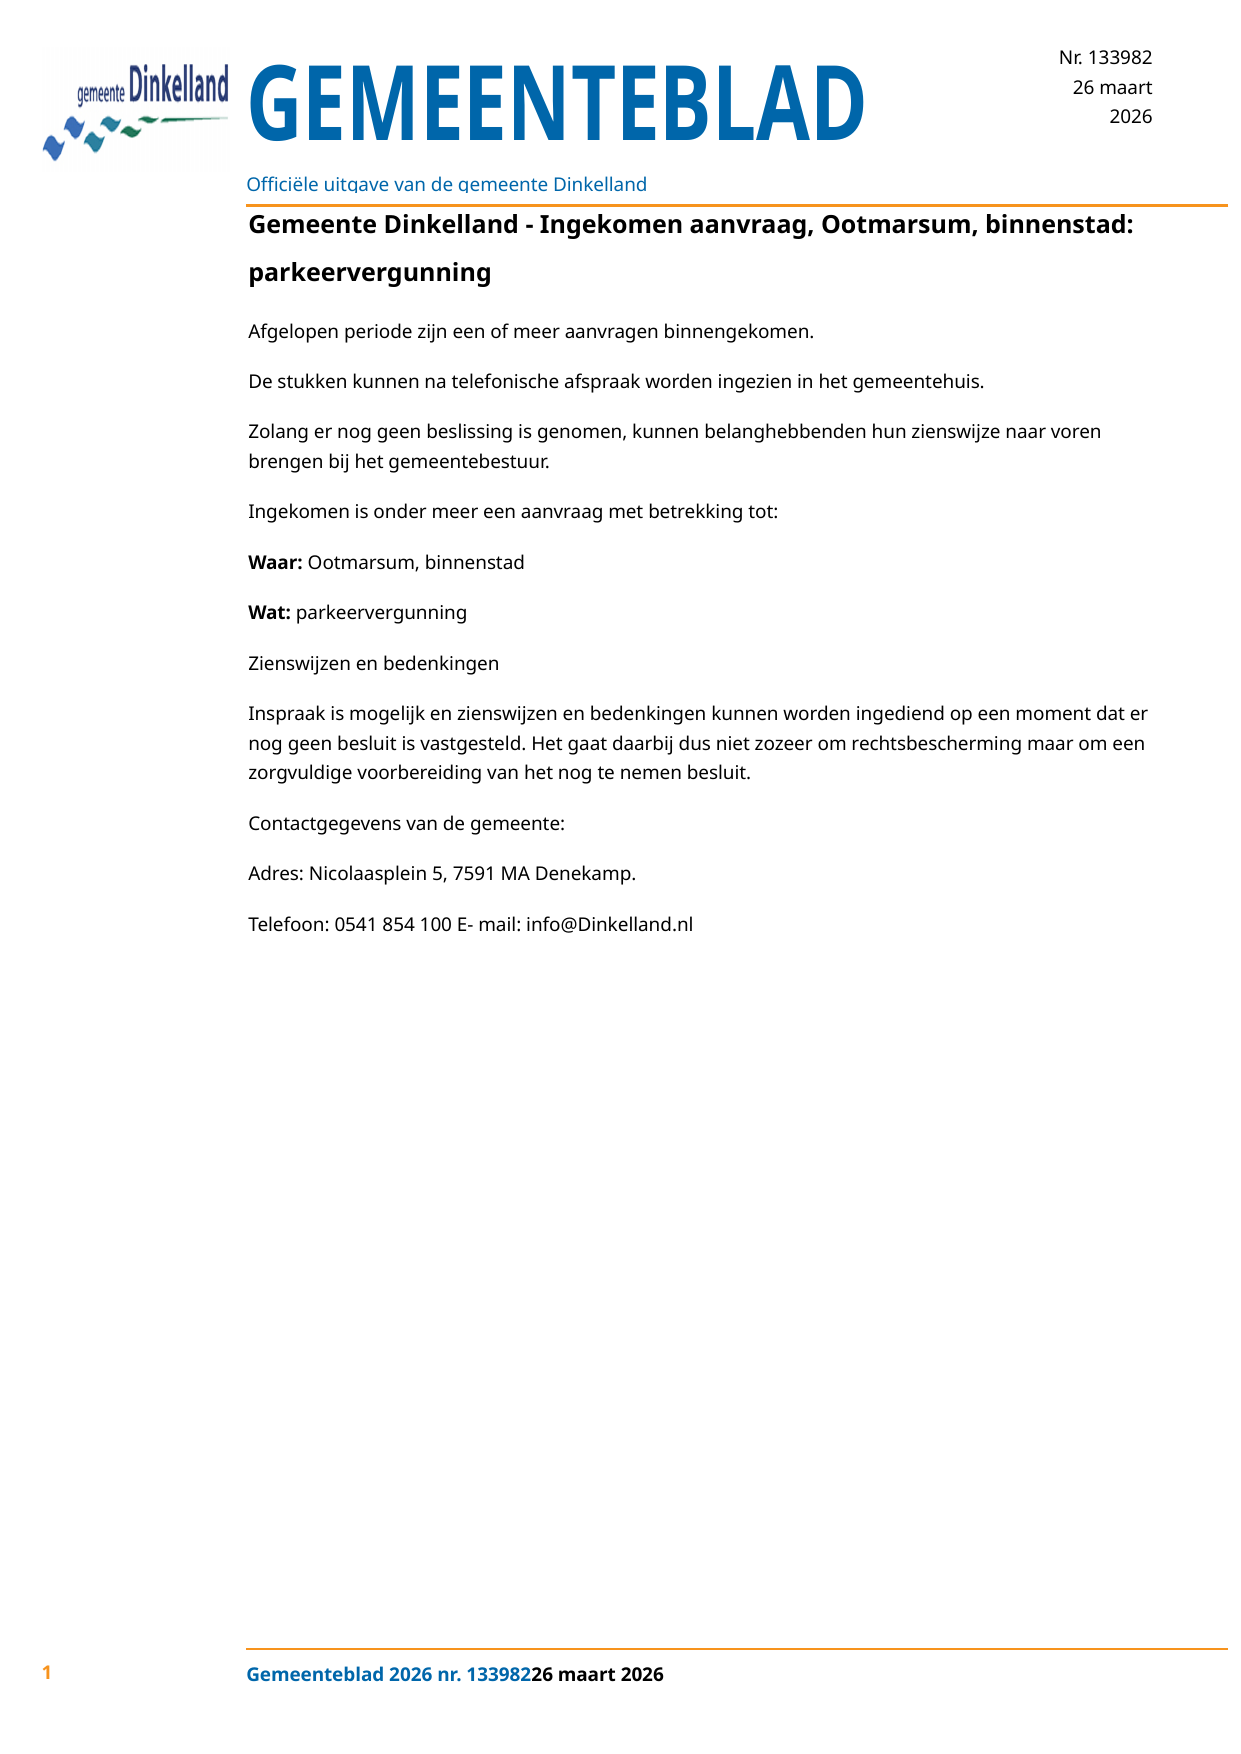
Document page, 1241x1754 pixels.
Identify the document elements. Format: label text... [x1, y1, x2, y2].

picture [41, 47, 231, 172]
text De stukken kunnen na telefonische afspraak worden ingezien in het gemeentehuis. [248, 368, 1152, 394]
text Contactgegevens van de gemeente: [248, 810, 1152, 836]
text Adres: Nicolaasplein 5, 7591 MA Denekamp. [248, 860, 1152, 886]
text Gemeente Dinkelland - Ingekomen aanvraag, Ootmarsum, binnenstad: parkeervergunning [248, 207, 1152, 288]
text Zolang er nog geen beslissing is genomen, kunnen belanghebbenden hun zienswijze naar voren brengen bij het gemeentebestuur. [248, 419, 1152, 474]
text Wat: parkeervergunning [248, 599, 1152, 625]
text Afgelopen periode zijn een of meer aanvragen binnengekomen. [248, 318, 1152, 344]
text Telefoon: 0541 854 100 E- mail: info@Dinkelland.nl [248, 911, 1152, 937]
text Ingekomen is onder meer een aanvraag met betrekking tot: [248, 499, 1152, 524]
text Waar: Ootmarsum, binnenstad [248, 549, 1152, 575]
text Inspraak is mogelijk en zienswijzen en bedenkingen kunnen worden ingediend op een moment dat er nog geen besluit is vastgesteld. Het gaat daarbij dus niet zozeer om rechtsbescherming maar om een zorgvuldige voorbereiding van het nog te nemen besluit. [248, 700, 1152, 785]
text Zienswijzen en bedenkingen [248, 650, 1152, 676]
